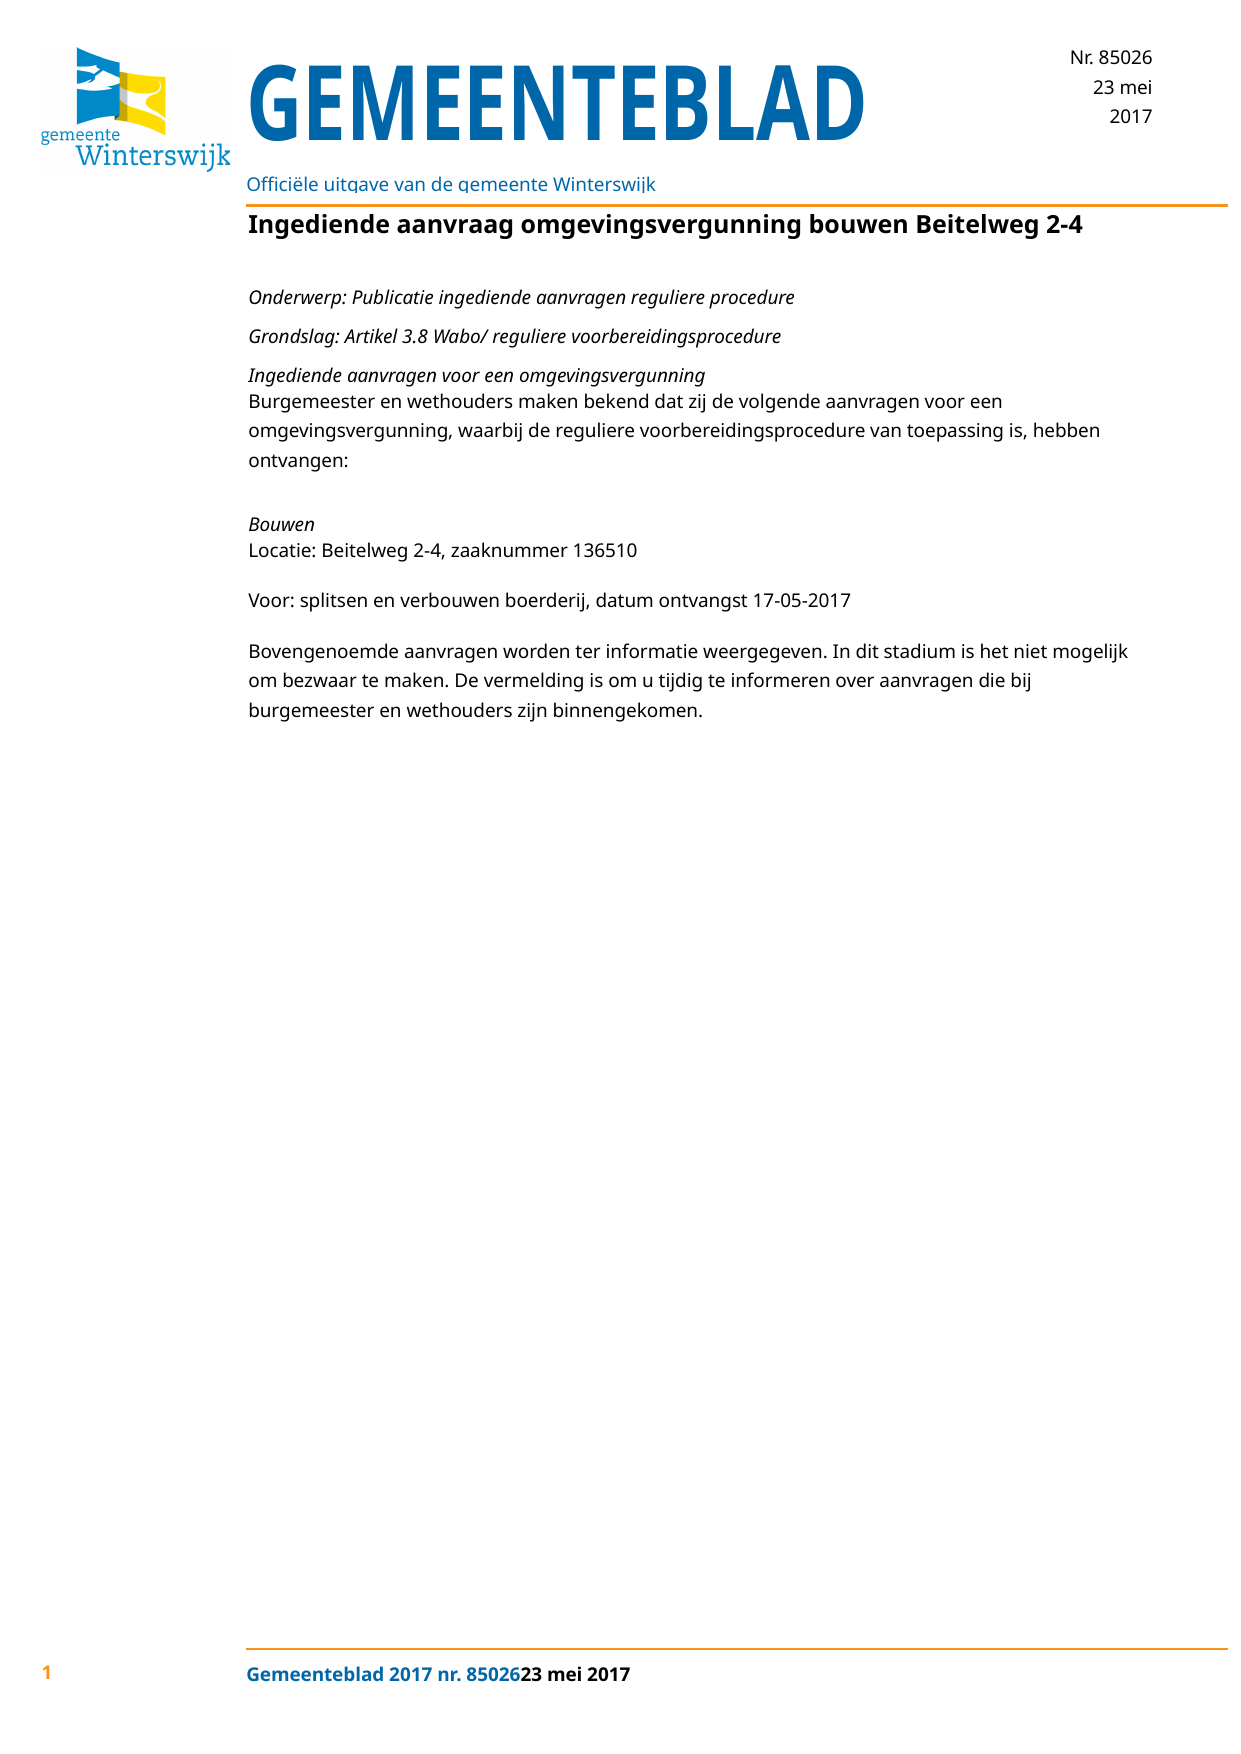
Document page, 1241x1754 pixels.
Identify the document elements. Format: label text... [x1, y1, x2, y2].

text Burgemeester en wethouders maken bekend dat zij de volgende aanvragen voor een omgevingsvergunning, waarbij de reguliere voorbereidingsprocedure van toepassing is, hebben ontvangen: [248, 388, 1152, 473]
text Grondslag: Artikel 3.8 Wabo/ reguliere voorbereidingsprocedure [248, 323, 1152, 349]
text Bovengenoemde aanvragen worden ter informatie weergegeven. In dit stadium is het niet mogelijk om bezwaar te maken. De vermelding is om u tijdig te informeren over aanvragen die bij burgemeester en wethouders zijn binnengekomen. [248, 638, 1152, 723]
text Onderwerp: Publicatie ingediende aanvragen reguliere procedure [248, 284, 1152, 309]
text Bouwen [248, 511, 1152, 537]
text Ingediende aanvraag omgevingsvergunning bouwen Beitelweg 2-4 [248, 207, 1152, 241]
text Locatie: Beitelweg 2-4, zaaknummer 136510 [248, 537, 1152, 563]
text Ingediende aanvragen voor een omgevingsvergunning [248, 362, 1152, 388]
text Voor: splitsen en verbouwen boerderij, datum ontvangst 17-05-2017 [248, 587, 1152, 613]
picture [41, 47, 231, 172]
picture [225, 153, 231, 162]
